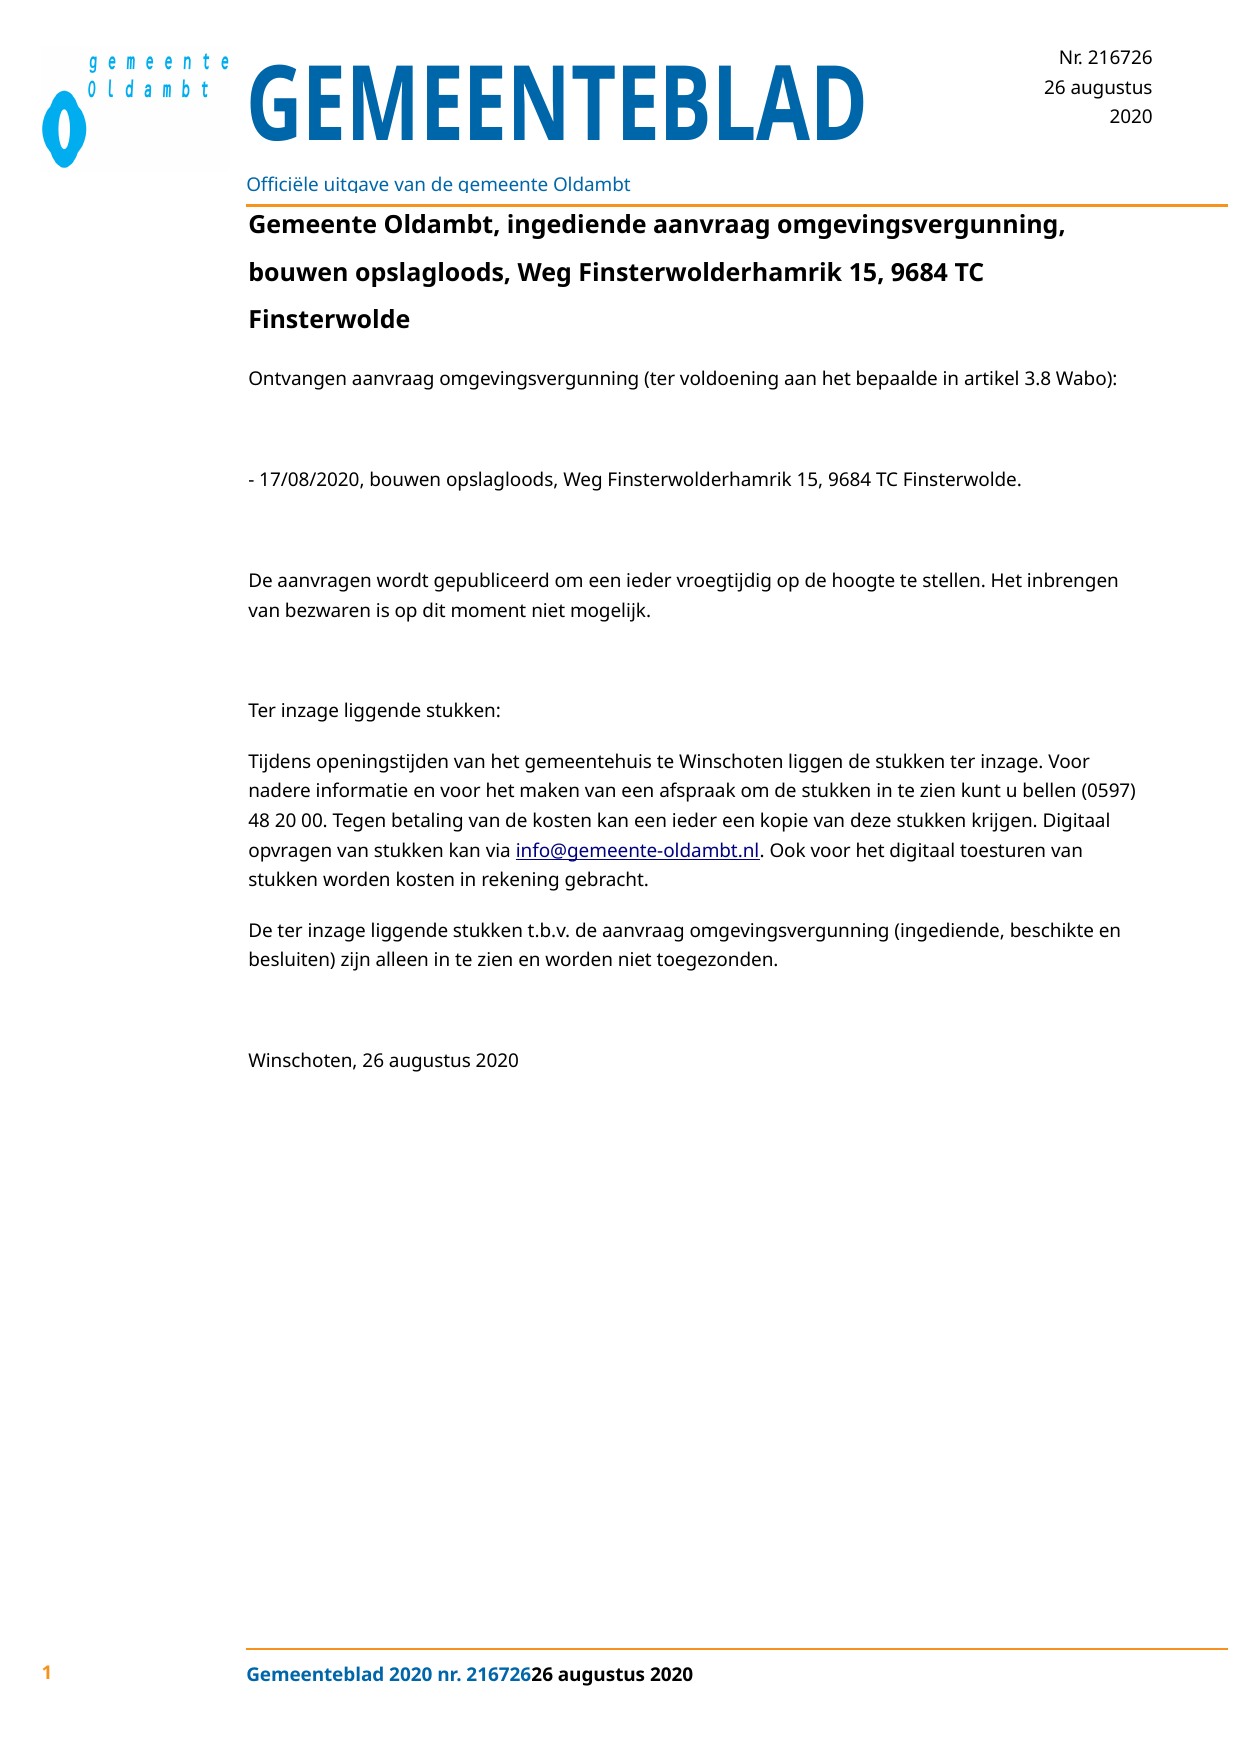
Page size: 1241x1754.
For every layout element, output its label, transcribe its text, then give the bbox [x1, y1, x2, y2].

text Ter inzage liggende stukken: [248, 698, 1152, 723]
text Tijdens openingstijden van het gemeentehuis te Winschoten liggen de stukken ter inzage. Voor nadere informatie en voor het maken van een afspraak om de stukken in te zien kunt u bellen (0597) 48 20 00. Tegen betaling van de kosten kan een ieder een kopie van deze stukken krijgen. Digitaal opvragen van stukken kan via info@gemeente-oldambt.nl. Ook voor het digitaal toesturen van stukken worden kosten in rekening gebracht. [248, 748, 1152, 892]
text De aanvragen wordt gepubliceerd om een ieder vroegtijdig op de hoogte te stellen. Het inbrengen van bezwaren is op dit moment niet mogelijk. [248, 567, 1152, 622]
text De ter inzage liggende stukken t.b.v. de aanvraag omgevingsvergunning (ingediende, beschikte en besluiten) zijn alleen in te zien en worden niet toegezonden. [248, 917, 1152, 972]
text Ontvangen aanvraag omgevingsvergunning (ter voldoening aan het bepaalde in artikel 3.8 Wabo): [248, 366, 1152, 391]
text Winschoten, 26 augustus 2020 [248, 1047, 1152, 1073]
picture [41, 47, 231, 172]
text - 17/08/2020, bouwen opslagloods, Weg Finsterwolderhamrik 15, 9684 TC Finsterwolde. [248, 466, 1152, 492]
text Gemeente Oldambt, ingediende aanvraag omgevingsvergunning, bouwen opslagloods, Weg Finsterwolderhamrik 15, 9684 TC Finsterwolde [248, 207, 1152, 336]
